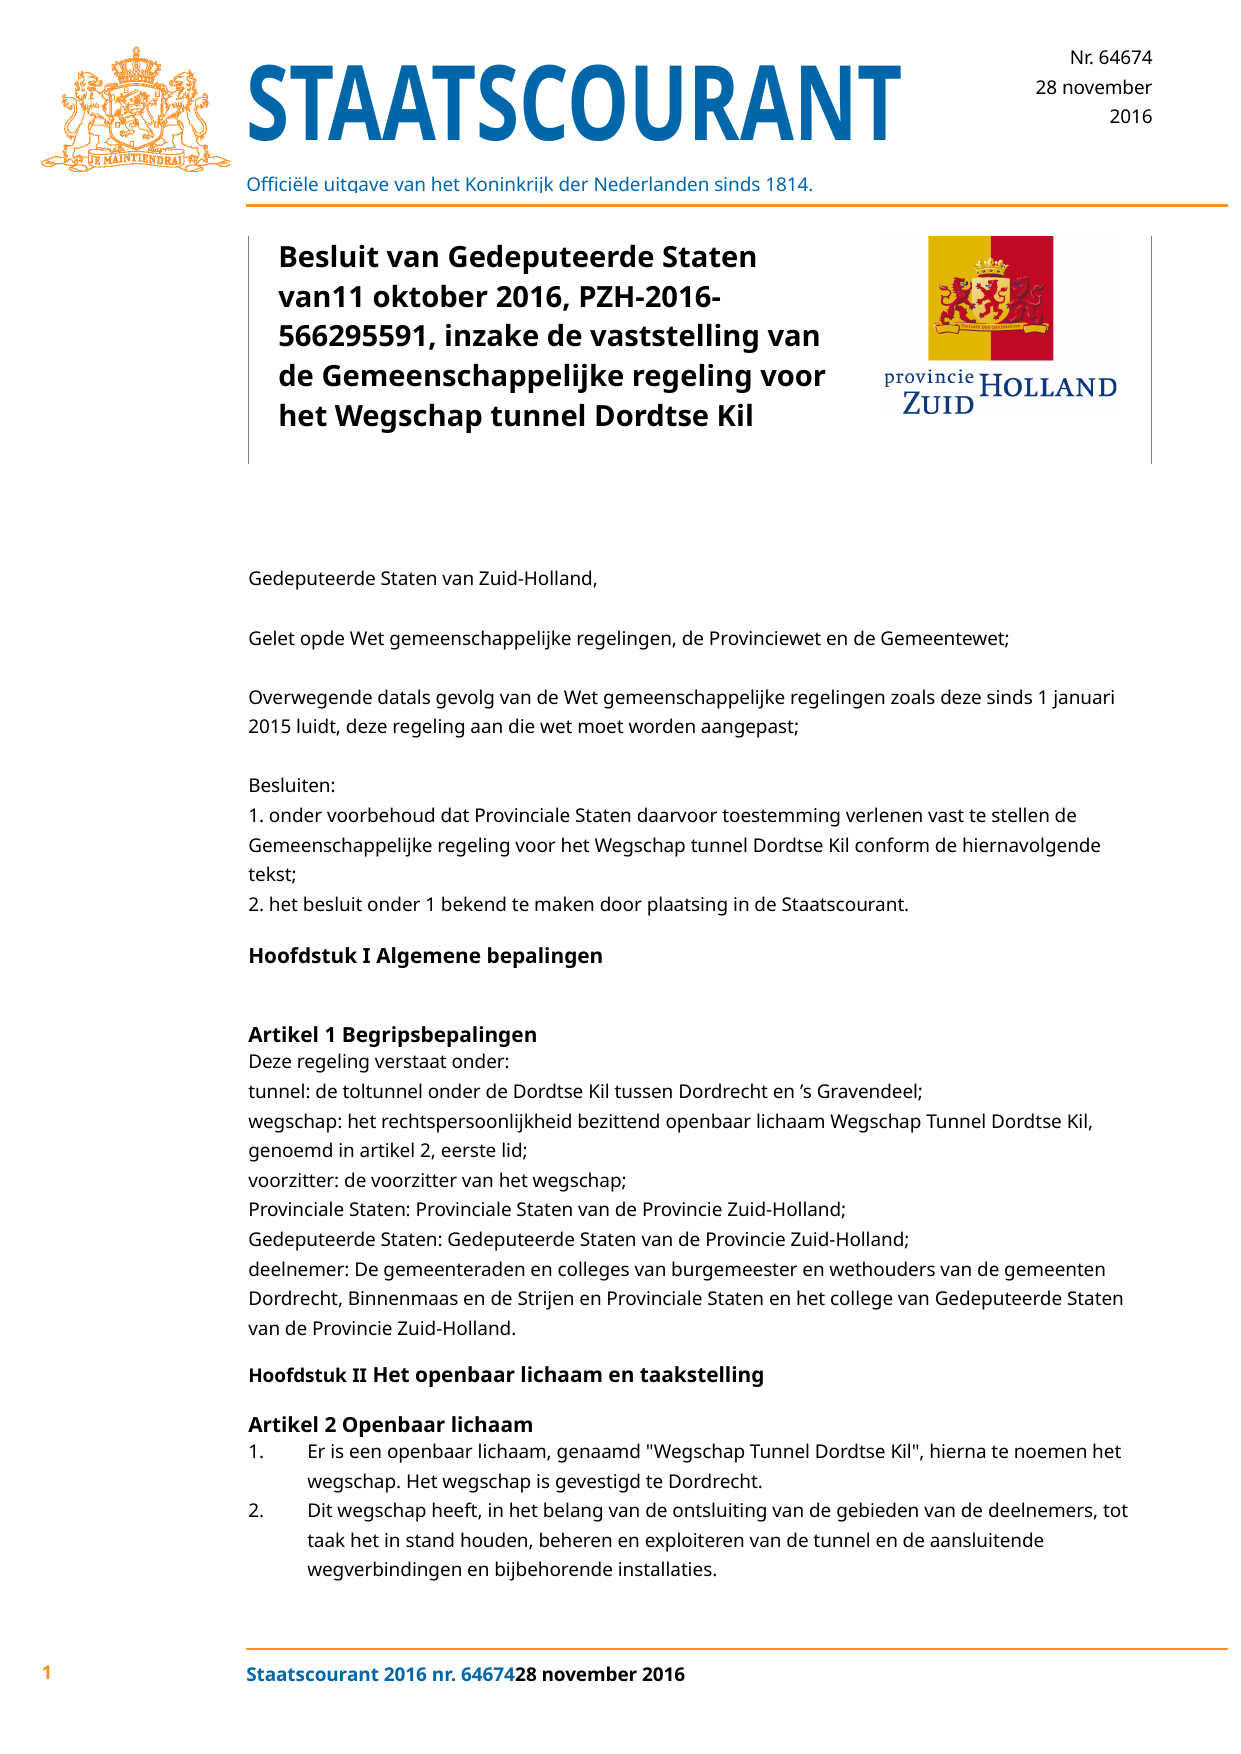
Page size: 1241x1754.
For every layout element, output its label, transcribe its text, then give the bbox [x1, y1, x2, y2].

text Deze regeling verstaat onder: [248, 1049, 1152, 1074]
text wegschap: het rechtspersoonlijkheid bezittend openbaar lichaam Wegschap Tunnel Dordtse Kil, genoemd in artikel 2, eerste lid; [248, 1108, 1152, 1163]
table_header Besluit van Gedeputeerde Staten van11 oktober 2016, PZH-2016-566295591, inzake de vaststelling van de Gemeenschappelijke regeling voor het Wegschap tunnel Dordtse Kil [249, 236, 850, 464]
text Overwegende datals gevolg van de Wet gemeenschappelijke regelingen zoals deze sinds 1 januari 2015 luidt, deze regeling aan die wet moet worden aangepast; [248, 684, 1152, 739]
text Gedeputeerde Staten: Gedeputeerde Staten van de Provincie Zuid-Holland; [248, 1226, 1152, 1252]
list Er is een openbaar lichaam, genaamd "Wegschap Tunnel Dordtse Kil", hierna te noemen het wegschap. Het wegschap is gevestigd te Dordrecht. [248, 1438, 1152, 1494]
table_header [850, 414, 1151, 464]
text Artikel 2 Openbaar lichaam [248, 1410, 1152, 1438]
text voorzitter: de voorzitter van het wegschap; [248, 1167, 1152, 1193]
text Provinciale Staten: Provinciale Staten van de Provincie Zuid-Holland; [248, 1197, 1152, 1222]
text Artikel 1 Begripsbepalingen [248, 1020, 1152, 1049]
text Hoofdstuk I Algemene bepalingen [248, 941, 1152, 970]
list Dit wegschap heeft, in het belang van de ontsluiting van de gebieden van de deelnemers, tot taak het in stand houden, beheren en exploiteren van de tunnel en de aansluitende wegverbindingen en bijbehorende installaties. [248, 1497, 1152, 1582]
picture [885, 236, 1117, 414]
table_header [850, 236, 885, 413]
text Besluiten: [248, 773, 1152, 798]
table_header [1117, 236, 1151, 413]
text Gemeenschappelijke regeling voor het Wegschap tunnel Dordtse Kil conform de hiernavolgende tekst; [248, 832, 1152, 887]
text 1. onder voorbehoud dat Provinciale Staten daarvoor toestemming verlenen vast te stellen de [248, 802, 1152, 828]
text 2. het besluit onder 1 bekend te maken door plaatsing in de Staatscourant. [248, 891, 1152, 917]
text Gelet opde Wet gemeenschappelijke regelingen, de Provinciewet en de Gemeentewet; [248, 625, 1152, 651]
text Hoofdstuk II Het openbaar lichaam en taakstelling [248, 1361, 1152, 1389]
picture [41, 47, 231, 172]
text deelnemer: De gemeenteraden en colleges van burgemeester en wethouders van de gemeenten Dordrecht, Binnenmaas en de Strijen en Provinciale Staten en het college van Gedeputeerde Staten van de Provincie Zuid-Holland. [248, 1256, 1152, 1341]
text tunnel: de toltunnel onder de Dordtse Kil tussen Dordrecht en ’s Gravendeel; [248, 1078, 1152, 1104]
text Gedeputeerde Staten van Zuid-Holland, [248, 566, 1152, 591]
